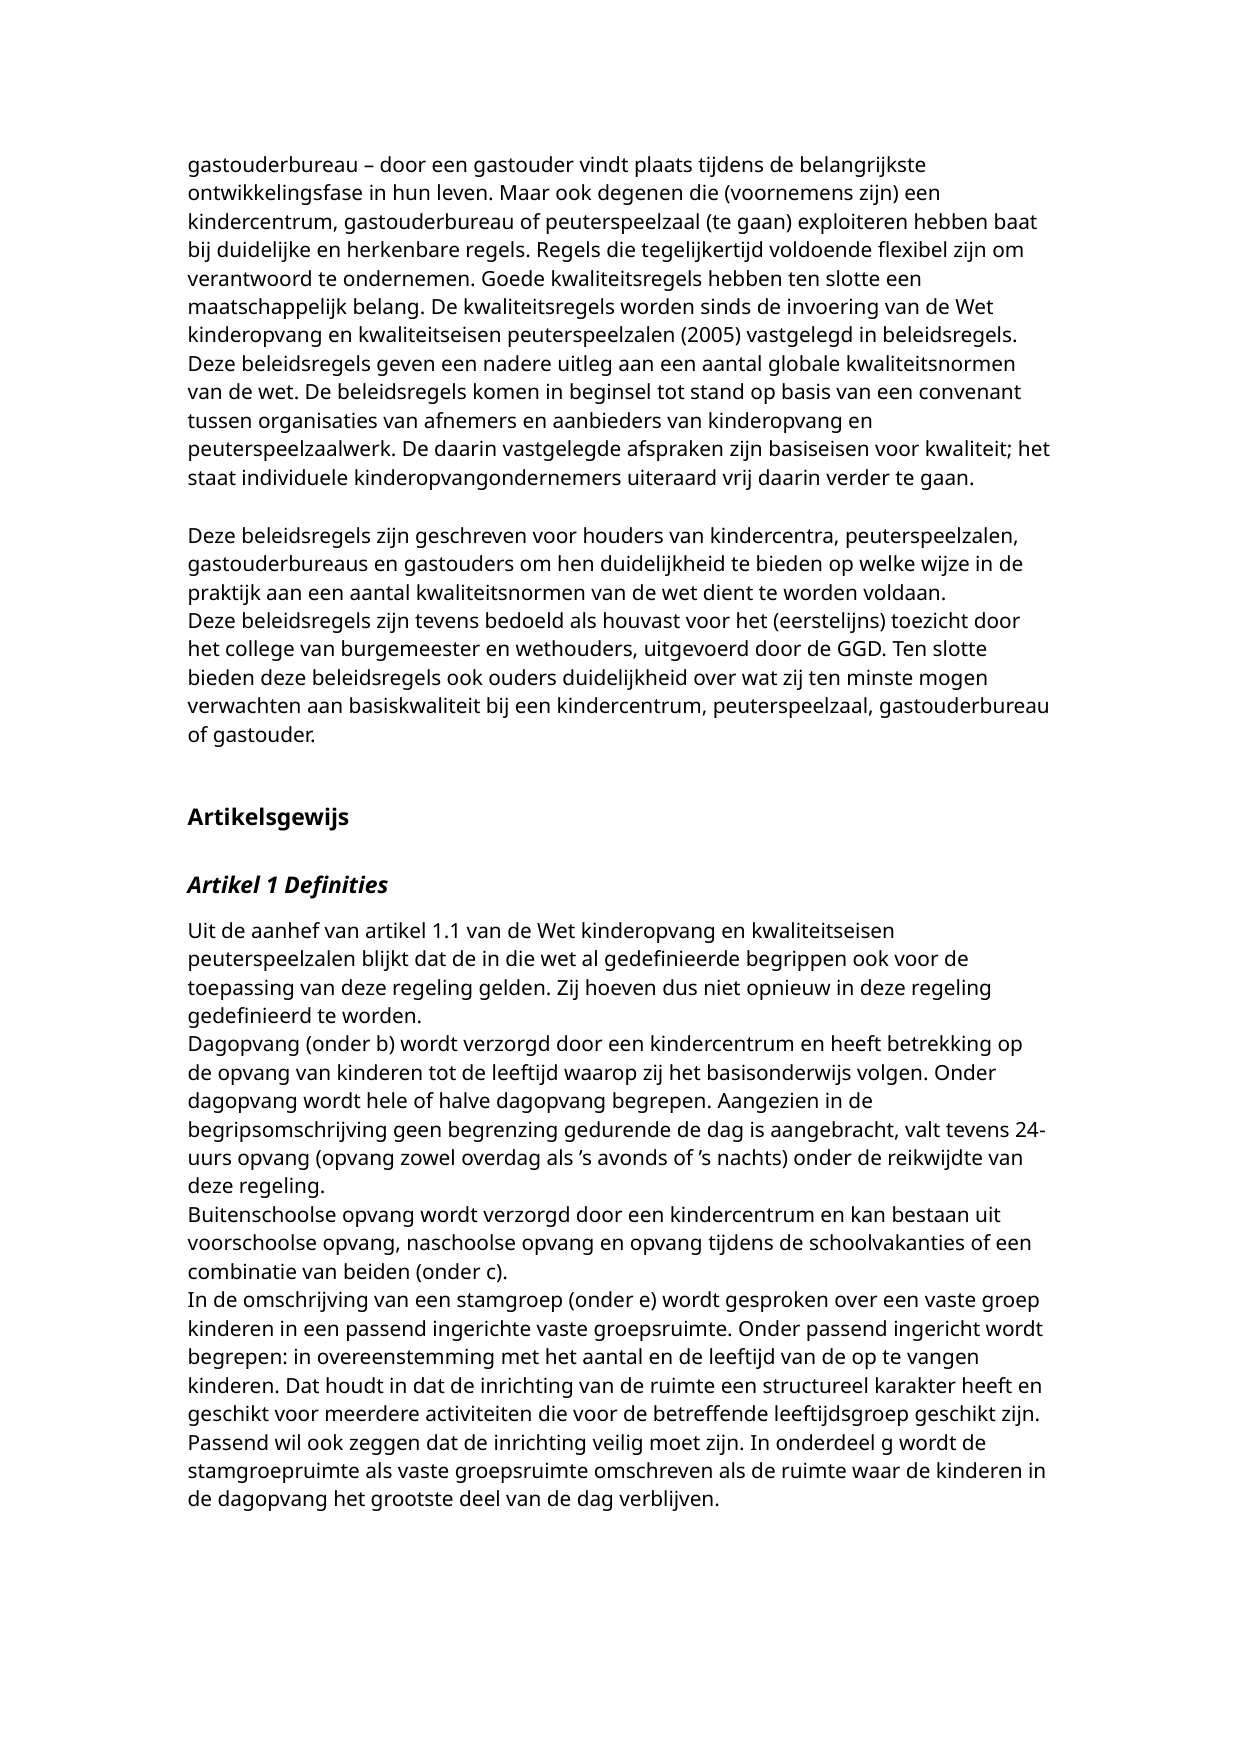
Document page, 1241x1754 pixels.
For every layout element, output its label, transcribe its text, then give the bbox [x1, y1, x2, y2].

text Deze beleidsregels zijn tevens bedoeld als houvast voor het (eerstelijns) toezicht door het college van burgemeester en wethouders, uitgevoerd door de GGD. Ten slotte bieden deze beleidsregels ook ouders duidelijkheid over wat zij ten minste mogen verwachten aan basiskwaliteit bij een kindercentrum, peuterspeelzaal, gastouderbureau of gastouder. [187, 606, 1053, 748]
text In de omschrijving van een stamgroep (onder e) wordt gesproken over een vaste groep kinderen in een passend ingerichte vaste groepsruimte. Onder passend ingericht wordt begrepen: in overeenstemming met het aantal en de leeftijd van de op te vangen kinderen. Dat houdt in dat de inrichting van de ruimte een structureel karakter heeft en geschikt voor meerdere activiteiten die voor de betreffende leeftijdsgroep geschikt zijn. Passend wil ook zeggen dat de inrichting veilig moet zijn. In onderdeel g wordt de stamgroepruimte als vaste groepsruimte omschreven als de ruimte waar de kinderen in de dagopvang het grootste deel van de dag verblijven. [187, 1285, 1053, 1513]
text Buitenschoolse opvang wordt verzorgd door een kindercentrum en kan bestaan uit voorschoolse opvang, naschoolse opvang en opvang tijdens de schoolvakanties of een combinatie van beiden (onder c). [187, 1200, 1053, 1285]
text Dagopvang (onder b) wordt verzorgd door een kindercentrum en heeft betrekking op de opvang van kinderen tot de leeftijd waarop zij het basisonderwijs volgen. Onder dagopvang wordt hele of halve dagopvang begrepen. Aangezien in de begripsomschrijving geen begrenzing gedurende de dag is aangebracht, valt tevens 24-uurs opvang (opvang zowel overdag als ’s avonds of ’s nachts) onder de reikwijdte van deze regeling. [187, 1029, 1053, 1200]
text Uit de aanhef van artikel 1.1 van de Wet kinderopvang en kwaliteitseisen peuterspeelzalen blijkt dat de in die wet al gedefinieerde begrippen ook voor de toepassing van deze regeling gelden. Zij hoeven dus niet opnieuw in deze regeling gedefinieerd te worden. [187, 916, 1053, 1029]
subtitle Artikel 1 Definities [187, 869, 1053, 901]
subtitle Artikelsgewijs [187, 801, 1053, 832]
text gastouderbureau – door een gastouder vindt plaats tijdens de belangrijkste ontwikkelingsfase in hun leven. Maar ook degenen die (voornemens zijn) een kindercentrum, gastouderbureau of peuterspeelzaal (te gaan) exploiteren hebben baat bij duidelijke en herkenbare regels. Regels die tegelijkertijd voldoende flexibel zijn om verantwoord te ondernemen. Goede kwaliteitsregels hebben ten slotte een maatschappelijk belang. De kwaliteitsregels worden sinds de invoering van de Wet kinderopvang en kwaliteitseisen peuterspeelzalen (2005) vastgelegd in beleidsregels. Deze beleidsregels geven een nadere uitleg aan een aantal globale kwaliteitsnormen van de wet. De beleidsregels komen in beginsel tot stand op basis van een convenant tussen organisaties van afnemers en aanbieders van kinderopvang en peuterspeelzaalwerk. De daarin vastgelegde afspraken zijn basiseisen voor kwaliteit; het staat individuele kinderopvangondernemers uiteraard vrij daarin verder te gaan. [187, 150, 1053, 491]
text Deze beleidsregels zijn geschreven voor houders van kindercentra, peuterspeelzalen, gastouderbureaus en gastouders om hen duidelijkheid te bieden op welke wijze in de praktijk aan een aantal kwaliteitsnormen van de wet dient te worden voldaan. [187, 521, 1053, 606]
